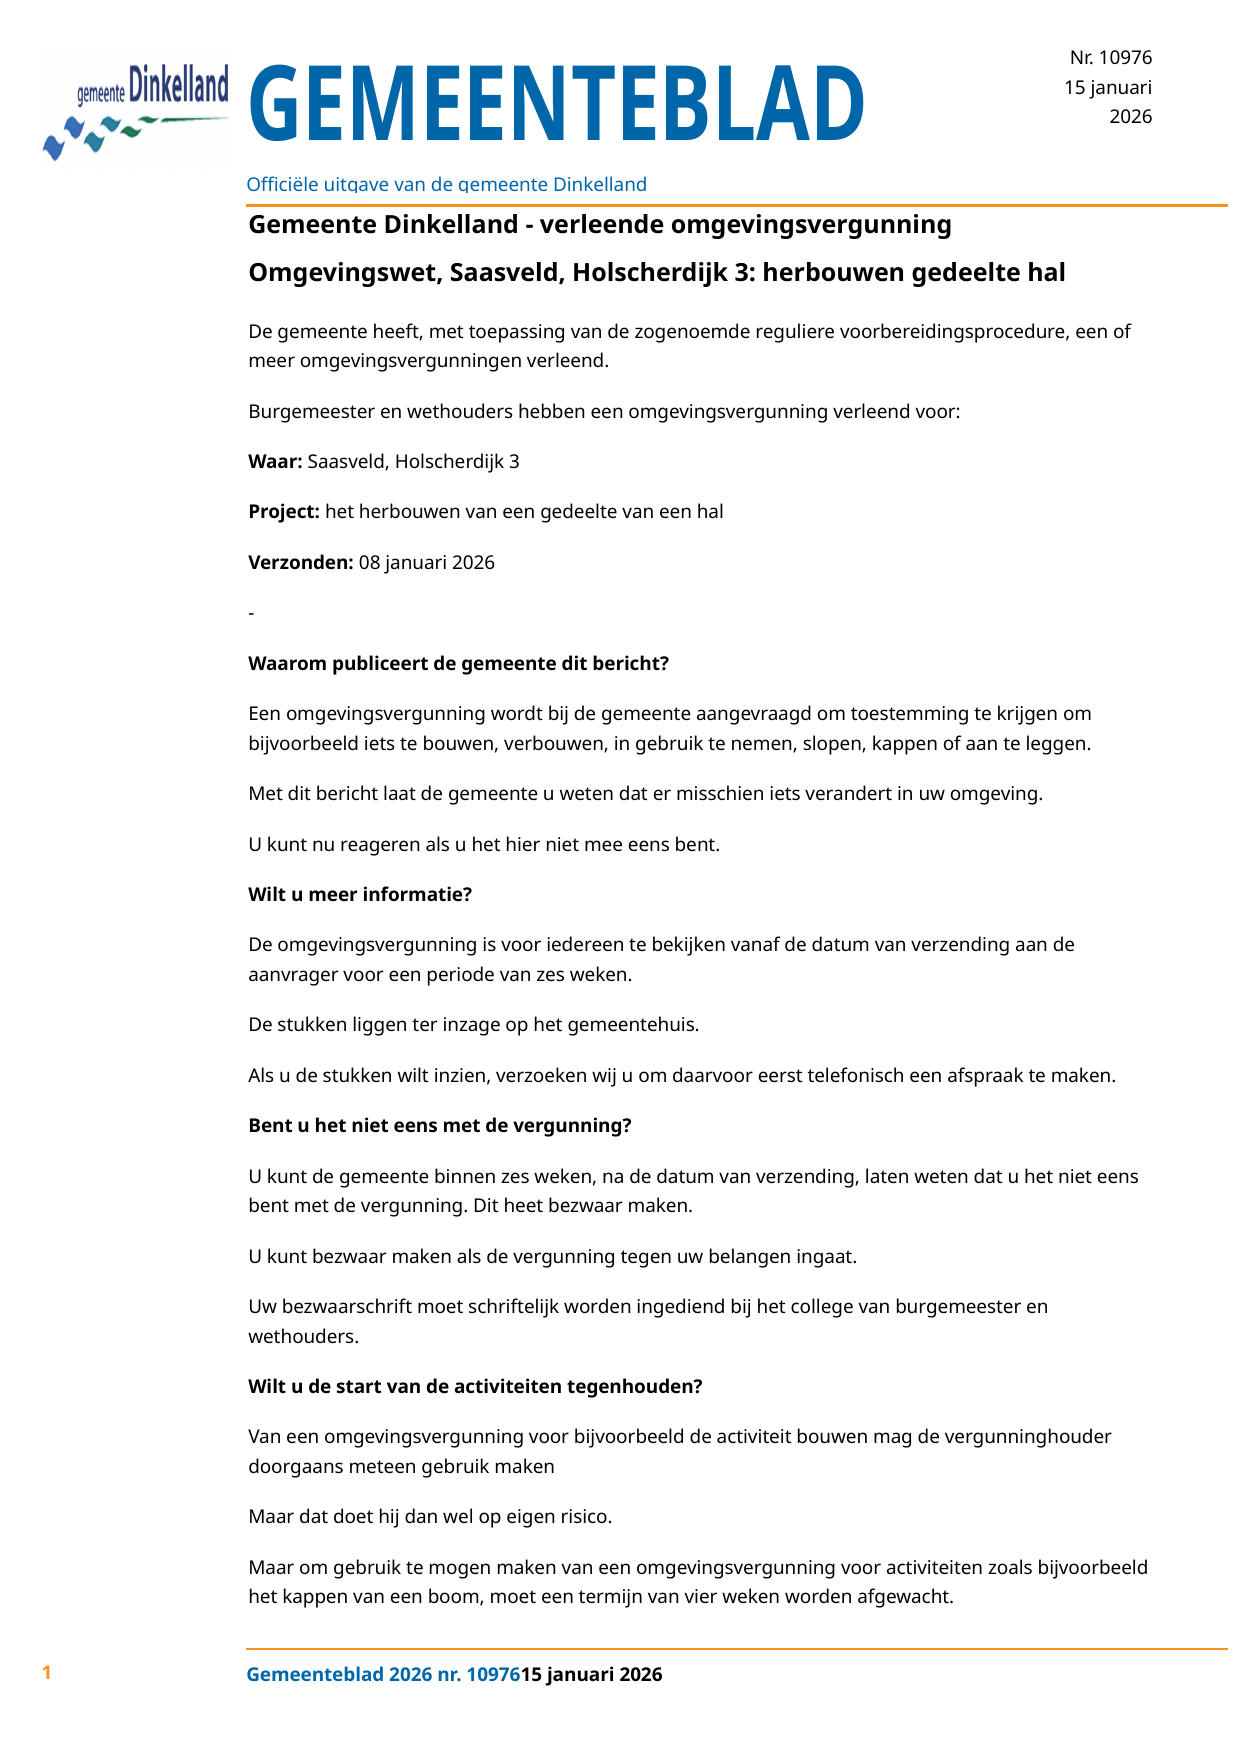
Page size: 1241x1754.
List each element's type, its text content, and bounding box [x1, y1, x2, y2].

text Van een omgevingsvergunning voor bijvoorbeeld de activiteit bouwen mag de vergunninghouder doorgaans meteen gebruik maken [248, 1424, 1152, 1479]
text Waar: Saasveld, Holscherdijk 3 [248, 448, 1152, 474]
text Met dit bericht laat de gemeente u weten dat er misschien iets verandert in uw omgeving. [248, 780, 1152, 806]
text De omgevingsvergunning is voor iedereen te bekijken vanaf de datum van verzending aan de aanvrager voor een periode van zes weken. [248, 932, 1152, 987]
text Verzonden: 08 januari 2026 [248, 549, 1152, 575]
text Maar dat doet hij dan wel op eigen risico. [248, 1504, 1152, 1529]
text Wilt u meer informatie? [248, 881, 1152, 907]
text U kunt de gemeente binnen zes weken, na de datum van verzending, laten weten dat u het niet eens bent met de vergunning. Dit heet bezwaar maken. [248, 1163, 1152, 1218]
text Bent u het niet eens met de vergunning? [248, 1112, 1152, 1138]
text Project: het herbouwen van een gedeelte van een hal [248, 499, 1152, 524]
text U kunt bezwaar maken als de vergunning tegen uw belangen ingaat. [248, 1243, 1152, 1269]
text Maar om gebruik te mogen maken van een omgevingsvergunning voor activiteiten zoals bijvoorbeeld het kappen van een boom, moet een termijn van vier weken worden afgewacht. [248, 1554, 1152, 1609]
text Waarom publiceert de gemeente dit bericht? [248, 650, 1152, 676]
text - [248, 599, 1152, 625]
text Burgemeester en wethouders hebben een omgevingsvergunning verleend voor: [248, 398, 1152, 424]
text De stukken liggen ter inzage op het gemeentehuis. [248, 1012, 1152, 1037]
text U kunt nu reageren als u het hier niet mee eens bent. [248, 831, 1152, 857]
picture [41, 47, 231, 172]
text Gemeente Dinkelland - verleende omgevingsvergunning Omgevingswet, Saasveld, Holscherdijk 3: herbouwen gedeelte hal [248, 207, 1152, 288]
text De gemeente heeft, met toepassing van de zogenoemde reguliere voorbereidingsprocedure, een of meer omgevingsvergunningen verleend. [248, 318, 1152, 373]
text Als u de stukken wilt inzien, verzoeken wij u om daarvoor eerst telefonisch een afspraak te maken. [248, 1062, 1152, 1088]
text Uw bezwaarschrift moet schriftelijk worden ingediend bij het college van burgemeester en wethouders. [248, 1293, 1152, 1349]
text Wilt u de start van de activiteiten tegenhouden? [248, 1373, 1152, 1399]
text Een omgevingsvergunning wordt bij de gemeente aangevraagd om toestemming te krijgen om bijvoorbeeld iets te bouwen, verbouwen, in gebruik te nemen, slopen, kappen of aan te leggen. [248, 700, 1152, 756]
